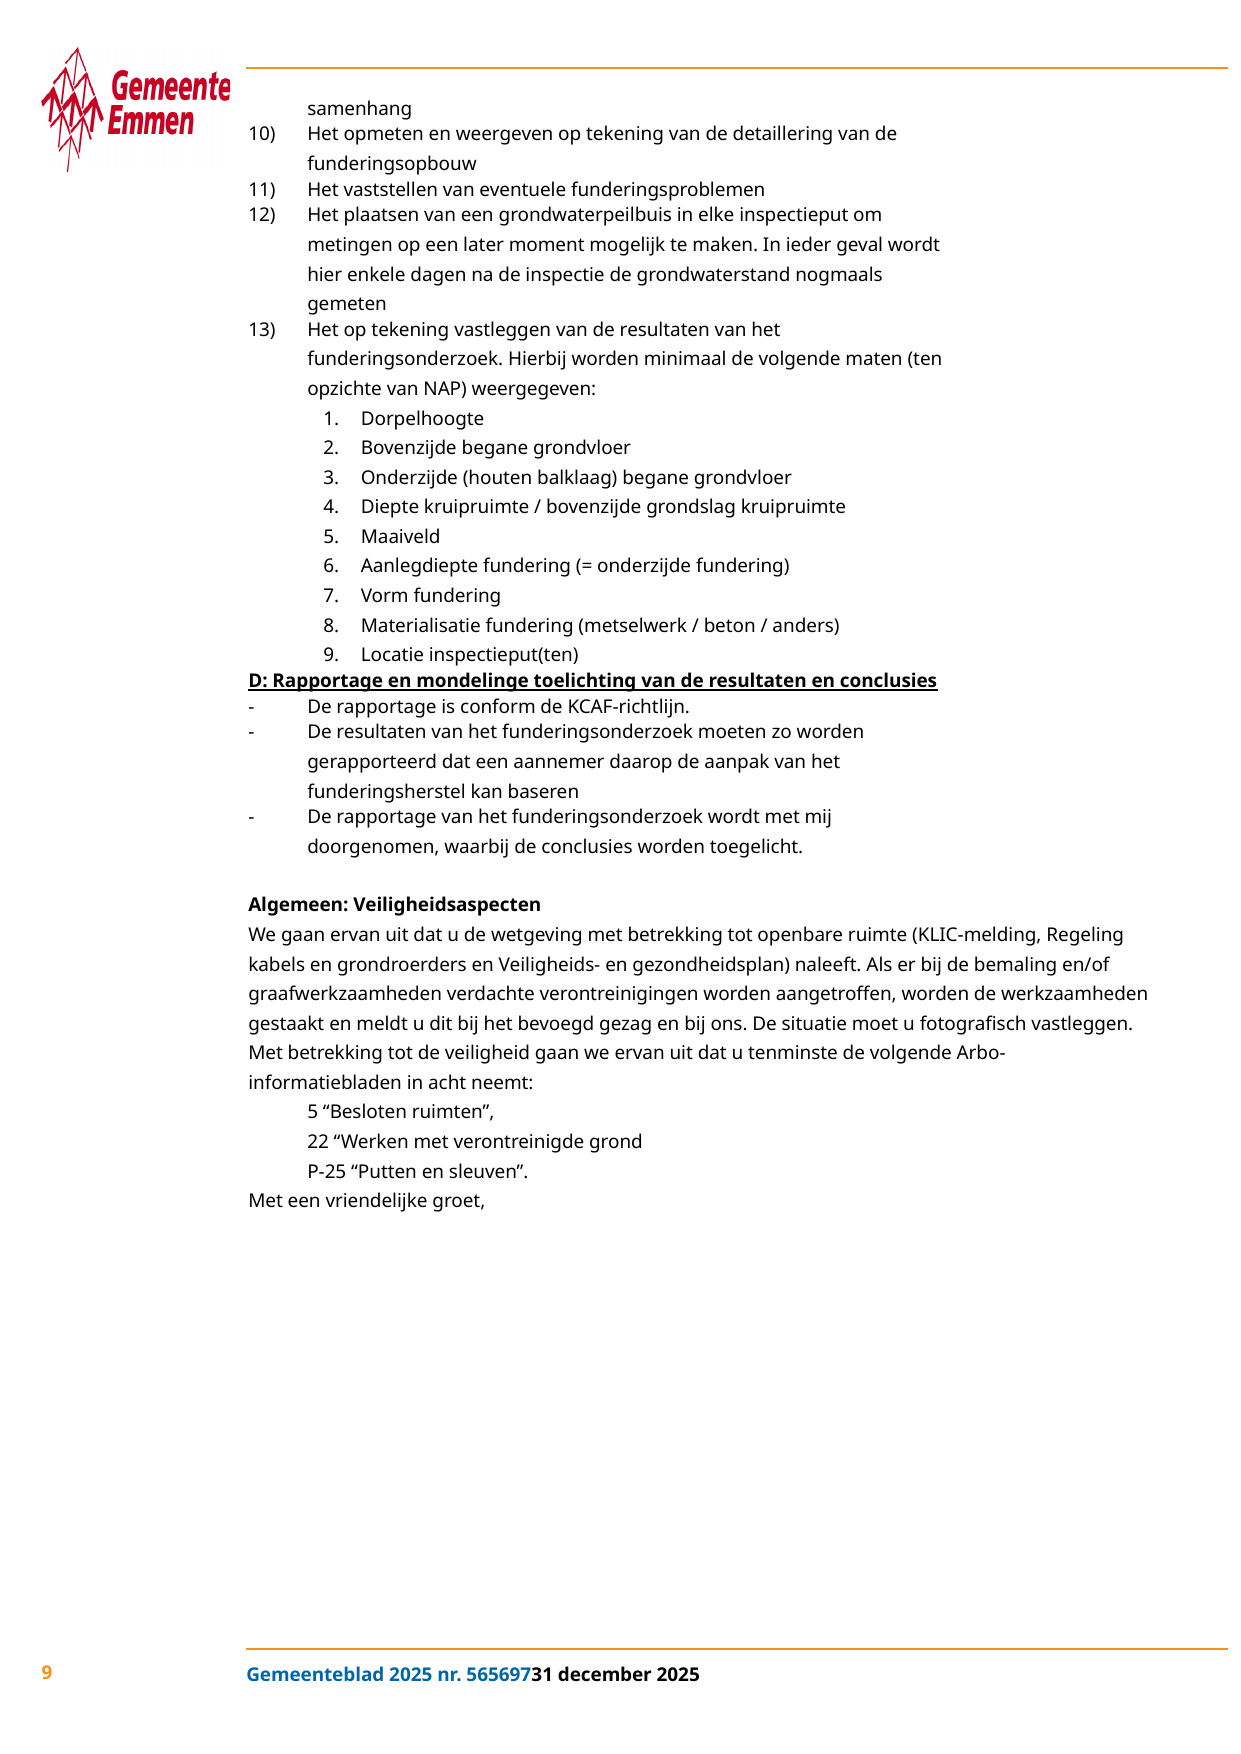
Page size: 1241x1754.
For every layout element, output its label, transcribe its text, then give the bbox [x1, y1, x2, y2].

table_cell [954, 804, 1152, 859]
table_cell [954, 176, 1152, 202]
table_cell [954, 719, 1152, 803]
table_cell [954, 95, 1152, 121]
table_cell De rapportage van het funderingsonderzoek wordt met mij doorgenomen, waarbij de conclusies worden toegelicht. [248, 804, 954, 859]
table_cell [954, 693, 1152, 719]
text Met een vriendelijke groet, [248, 1187, 1152, 1213]
list P-25 “Putten en sleuven”. [248, 1158, 1152, 1184]
table_cell [954, 121, 1152, 176]
table_cell [954, 667, 1152, 693]
list 22 “Werken met verontreinigde grond [248, 1128, 1152, 1154]
table_cell [954, 316, 1152, 667]
list 5 “Besloten ruimten”, [248, 1099, 1152, 1124]
text We gaan ervan uit dat u de wetgeving met betrekking tot openbare ruimte (KLIC-melding, Regeling kabels en grondroerders en Veiligheids- en gezondheidsplan) naleeft. Als er bij de bemaling en/of graafwerkzaamheden verdachte verontreinigingen worden aangetroffen, worden de werkzaamheden gestaakt en meldt u dit bij het bevoegd gezag en bij ons. De situatie moet u fotografisch vastleggen. [248, 921, 1152, 1036]
table_cell De rapportage is conform de KCAF-richtlijn. [248, 693, 954, 719]
text Met betrekking tot de veiligheid gaan we ervan uit dat u tenminste de volgende Arbo-informatiebladen in acht neemt: [248, 1039, 1152, 1095]
table_cell Het opmeten en weergeven op tekening van de detaillering van de funderingsopbouw [248, 121, 954, 176]
table_cell [954, 202, 1152, 316]
picture [41, 47, 231, 172]
table_cell Het vaststellen van eventuele funderingsproblemen [248, 176, 954, 202]
table_cell D: Rapportage en mondelinge toelichting van de resultaten en conclusies [248, 667, 954, 693]
table_cell Het op tekening vastleggen van de resultaten van het funderingsonderzoek. Hierbij worden minimaal de volgende maten (ten opzichte van NAP) weergegeven: Dorpelhoogte Bovenzijde begane grondvloer Onderzijde (houten balklaag) begane grondvloer Diepte kruipruimte / bovenzijde grondslag kruipruimte Maaiveld Aanlegdiepte fundering (= onderzijde fundering) Vorm fundering Materialisatie fundering (metselwerk / beton / anders) Locatie inspectieput(ten) [248, 316, 954, 667]
table_cell samenhang [248, 95, 954, 121]
table_cell De resultaten van het funderingsonderzoek moeten zo worden gerapporteerd dat een aannemer daarop de aanpak van het funderingsherstel kan baseren [248, 719, 954, 803]
table_cell Het plaatsen van een grondwaterpeilbuis in elke inspectieput om metingen op een later moment mogelijk te maken. In ieder geval wordt hier enkele dagen na de inspectie de grondwaterstand nogmaals gemeten [248, 202, 954, 316]
text Algemeen: Veiligheidsaspecten [248, 892, 1152, 917]
